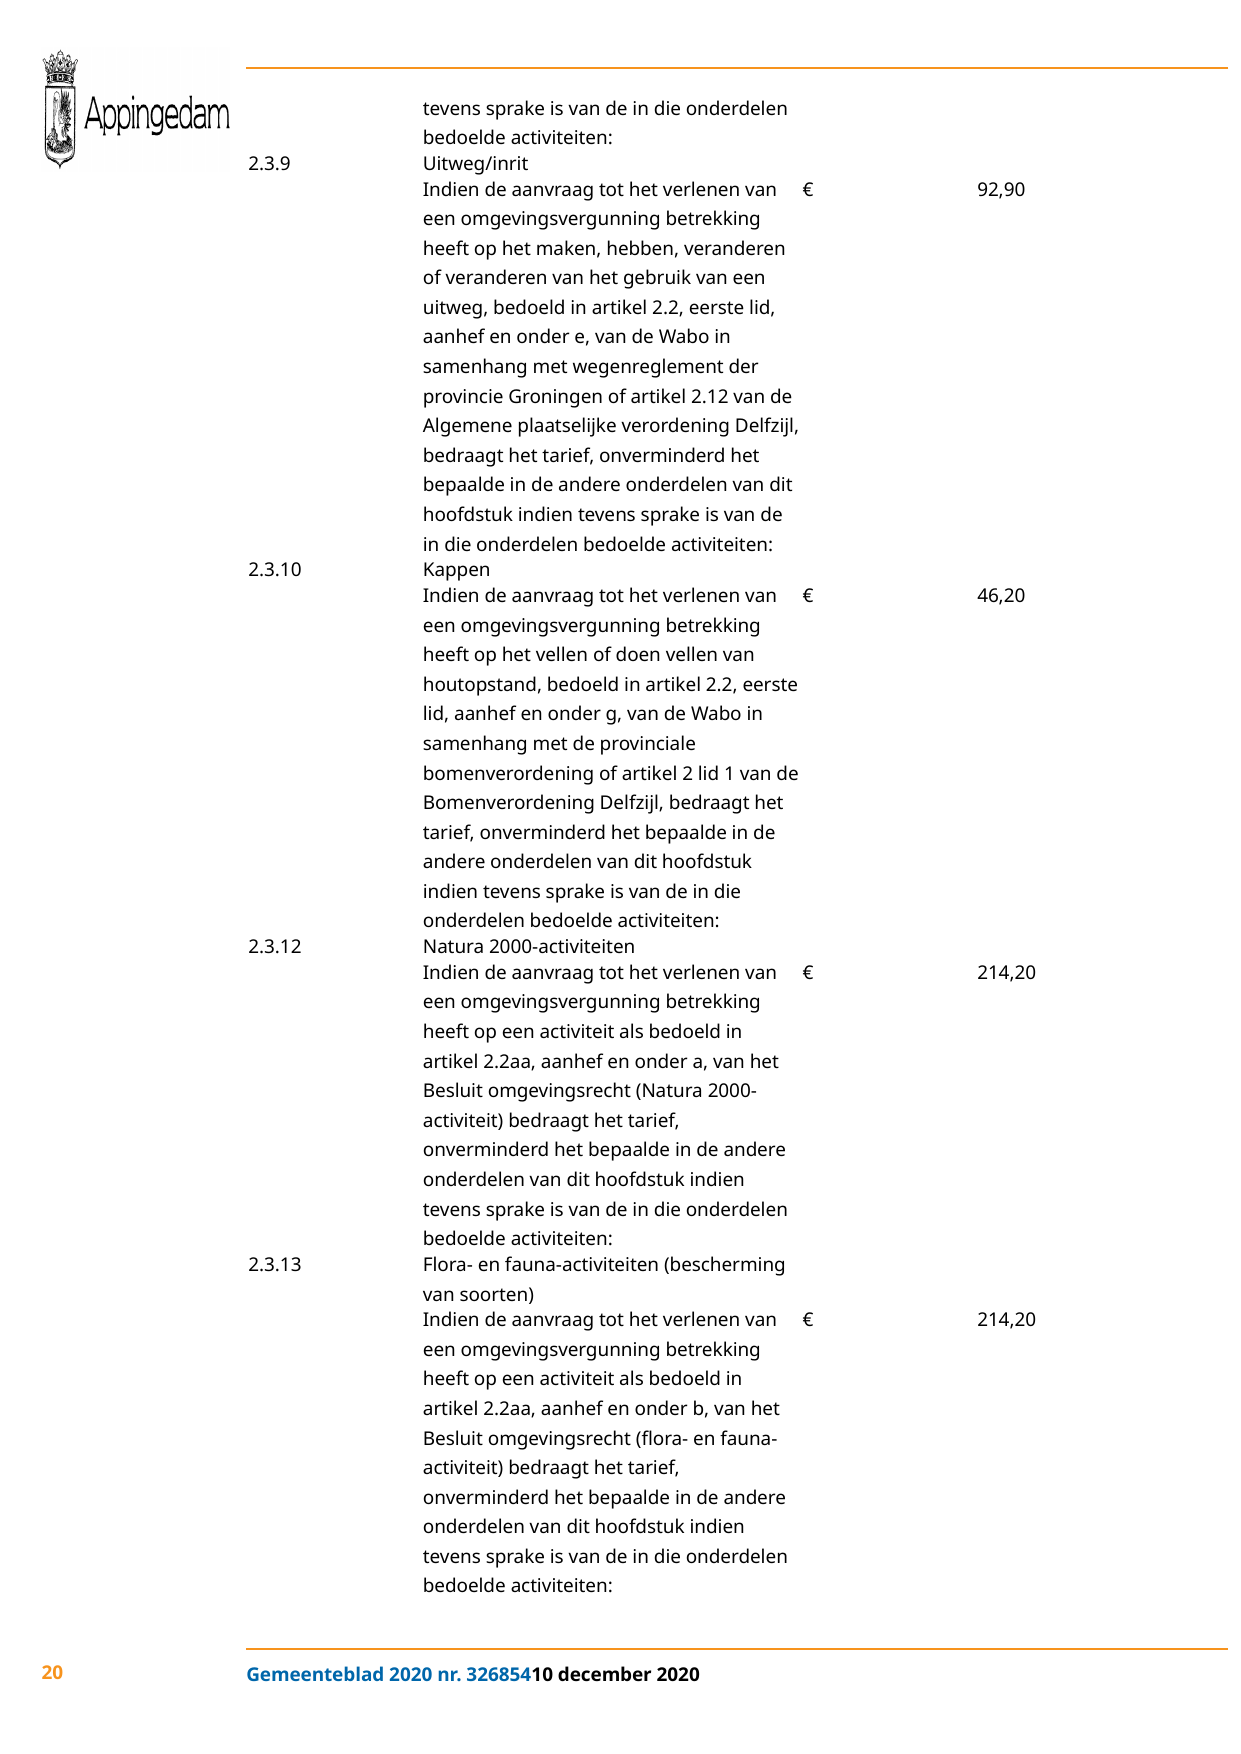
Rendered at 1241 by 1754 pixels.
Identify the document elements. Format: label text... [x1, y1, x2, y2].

table_cell [802, 1251, 977, 1306]
table_cell [802, 557, 977, 582]
table_cell 2.3.12 [248, 934, 423, 959]
table_cell [977, 95, 1152, 150]
table_cell € [802, 1306, 977, 1598]
table_cell € [802, 582, 977, 933]
table_cell [248, 95, 423, 150]
picture [41, 47, 231, 172]
table_cell [248, 959, 423, 1251]
table_cell [802, 934, 977, 959]
table_cell 214,20 [977, 959, 1152, 1251]
table_cell [977, 934, 1152, 959]
table_cell Indien de aanvraag tot het verlenen van een omgevingsvergunning betrekking heeft op het maken, hebben, veranderen of veranderen van het gebruik van een uitweg, bedoeld in artikel 2.2, eerste lid, aanhef en onder e, van de Wabo in samenhang met wegenreglement der provincie Groningen of artikel 2.12 van de Algemene plaatselijke verordening Delfzijl, bedraagt het tarief, onverminderd het bepaalde in de andere onderdelen van dit hoofdstuk indien tevens sprake is van de in die onderdelen bedoelde activiteiten: [423, 176, 802, 557]
table_cell [248, 582, 423, 933]
table_cell 92,90 [977, 176, 1152, 557]
table_cell [802, 95, 977, 150]
table_cell Kappen [423, 557, 802, 582]
table_cell 46,20 [977, 582, 1152, 933]
table_cell [248, 1306, 423, 1598]
table_cell Natura 2000-activiteiten [423, 934, 802, 959]
table_cell € [802, 176, 977, 557]
table_cell 2.3.13 [248, 1251, 423, 1306]
table_cell Indien de aanvraag tot het verlenen van een omgevingsvergunning betrekking heeft op het vellen of doen vellen van houtopstand, bedoeld in artikel 2.2, eerste lid, aanhef en onder g, van de Wabo in samenhang met de provinciale bomenverordening of artikel 2 lid 1 van de Bomenverordening Delfzijl, bedraagt het tarief, onverminderd het bepaalde in de andere onderdelen van dit hoofdstuk indien tevens sprake is van de in die onderdelen bedoelde activiteiten: [423, 582, 802, 933]
table_cell 2.3.10 [248, 557, 423, 582]
table_cell Indien de aanvraag tot het verlenen van een omgevingsvergunning betrekking heeft op een activiteit als bedoeld in artikel 2.2aa, aanhef en onder a, van het Besluit omgevingsrecht (Natura 2000-activiteit) bedraagt het tarief, onverminderd het bepaalde in de andere onderdelen van dit hoofdstuk indien tevens sprake is van de in die onderdelen bedoelde activiteiten: [423, 959, 802, 1251]
table_cell € [802, 959, 977, 1251]
table_cell tevens sprake is van de in die onderdelen bedoelde activiteiten: [423, 95, 802, 150]
table_cell Indien de aanvraag tot het verlenen van een omgevingsvergunning betrekking heeft op een activiteit als bedoeld in artikel 2.2aa, aanhef en onder b, van het Besluit omgevingsrecht (flora- en fauna-activiteit) bedraagt het tarief, onverminderd het bepaalde in de andere onderdelen van dit hoofdstuk indien tevens sprake is van de in die onderdelen bedoelde activiteiten: [423, 1306, 802, 1598]
table_cell Flora- en fauna-activiteiten (bescherming van soorten) [423, 1251, 802, 1306]
table_cell Uitweg/inrit [423, 150, 802, 176]
table_cell [977, 150, 1152, 176]
table_cell [977, 1251, 1152, 1306]
table_cell 214,20 [977, 1306, 1152, 1598]
table_cell [802, 150, 977, 176]
table_cell [248, 176, 423, 557]
table_cell [977, 557, 1152, 582]
table_cell 2.3.9 [248, 150, 423, 176]
